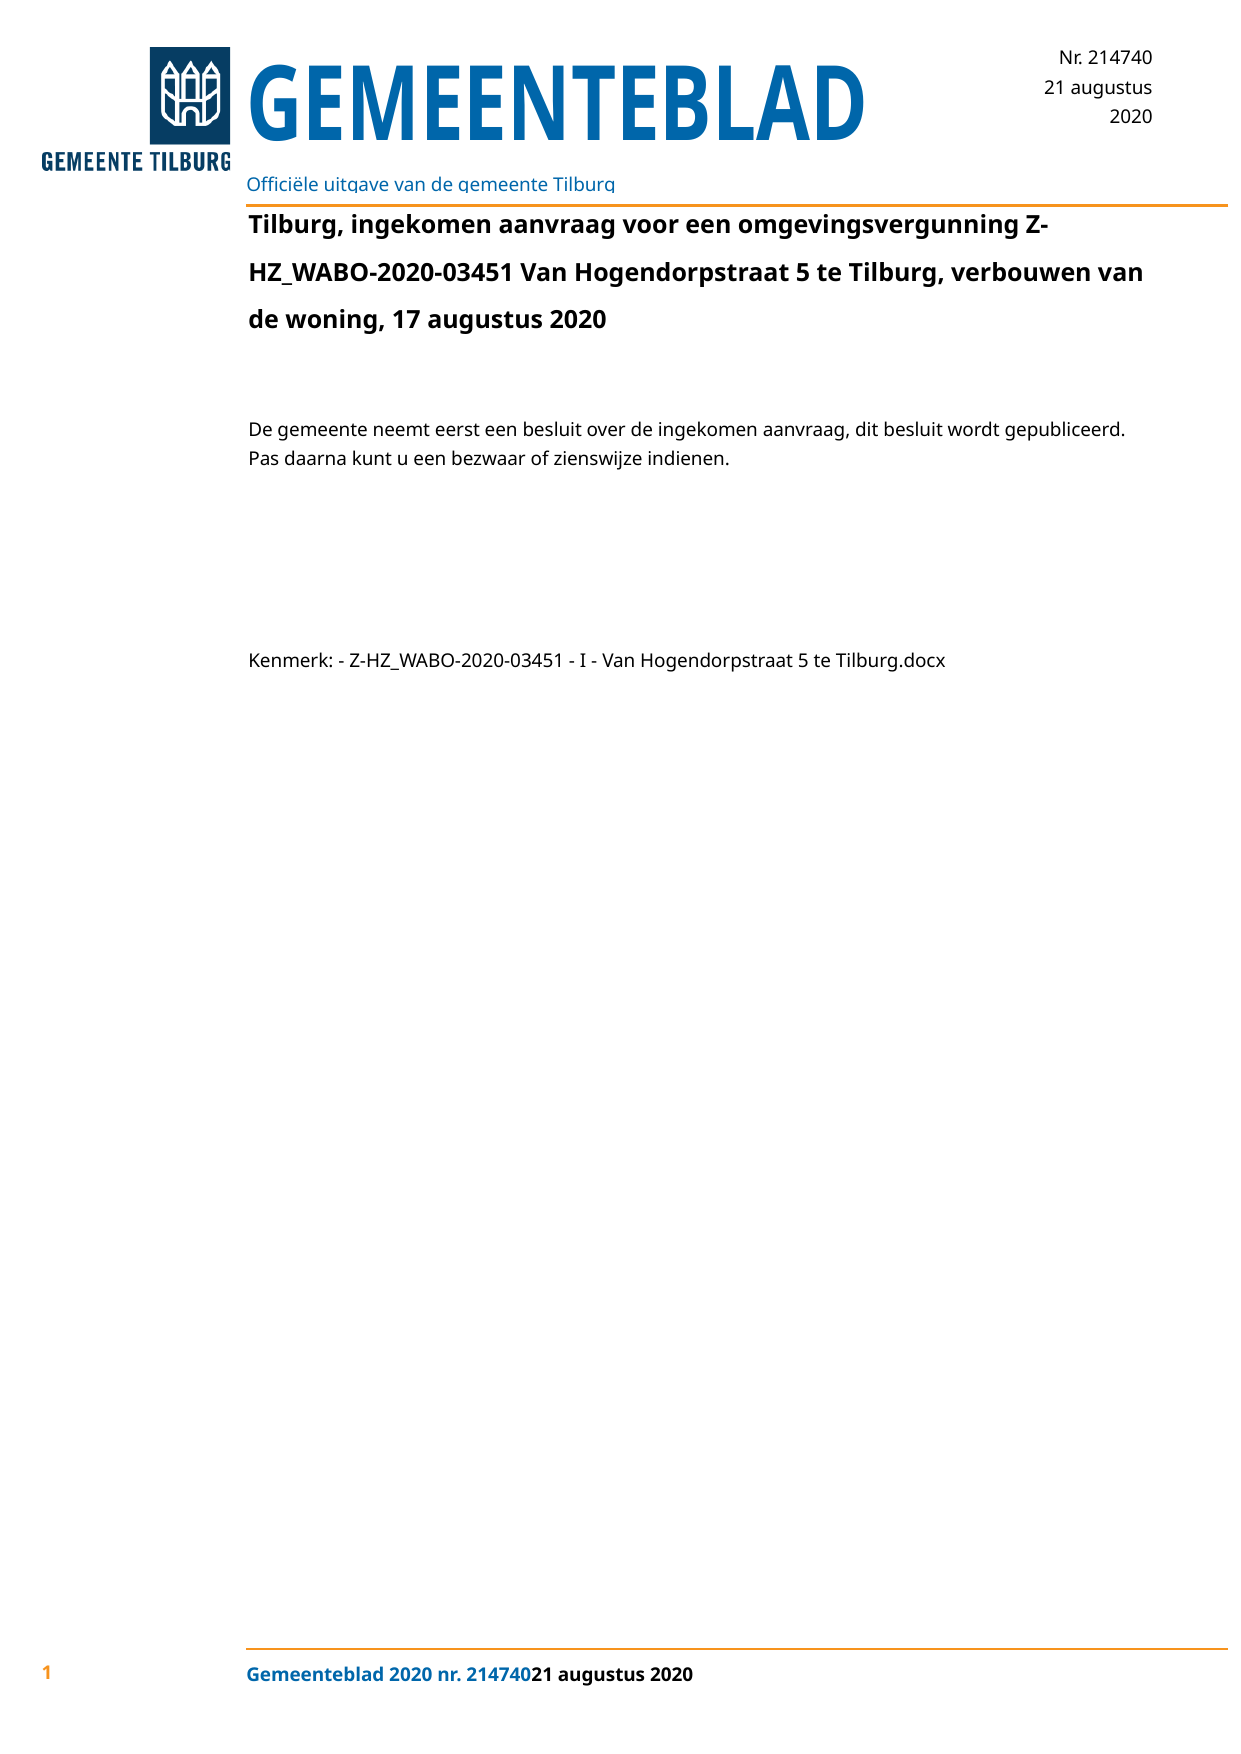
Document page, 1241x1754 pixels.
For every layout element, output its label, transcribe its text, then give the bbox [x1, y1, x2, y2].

picture [41, 47, 231, 172]
text Tilburg, ingekomen aanvraag voor een omgevingsvergunning Z-HZ_WABO-2020-03451 Van Hogendorpstraat 5 te Tilburg, verbouwen van de woning, 17 augustus 2020 [248, 207, 1152, 336]
text De gemeente neemt eerst een besluit over de ingekomen aanvraag, dit besluit wordt gepubliceerd. Pas daarna kunt u een bezwaar of zienswijze indienen. [248, 416, 1152, 471]
text Kenmerk: - Z-HZ_WABO-2020-03451 - I - Van Hogendorpstraat 5 te Tilburg.docx [248, 647, 1152, 673]
